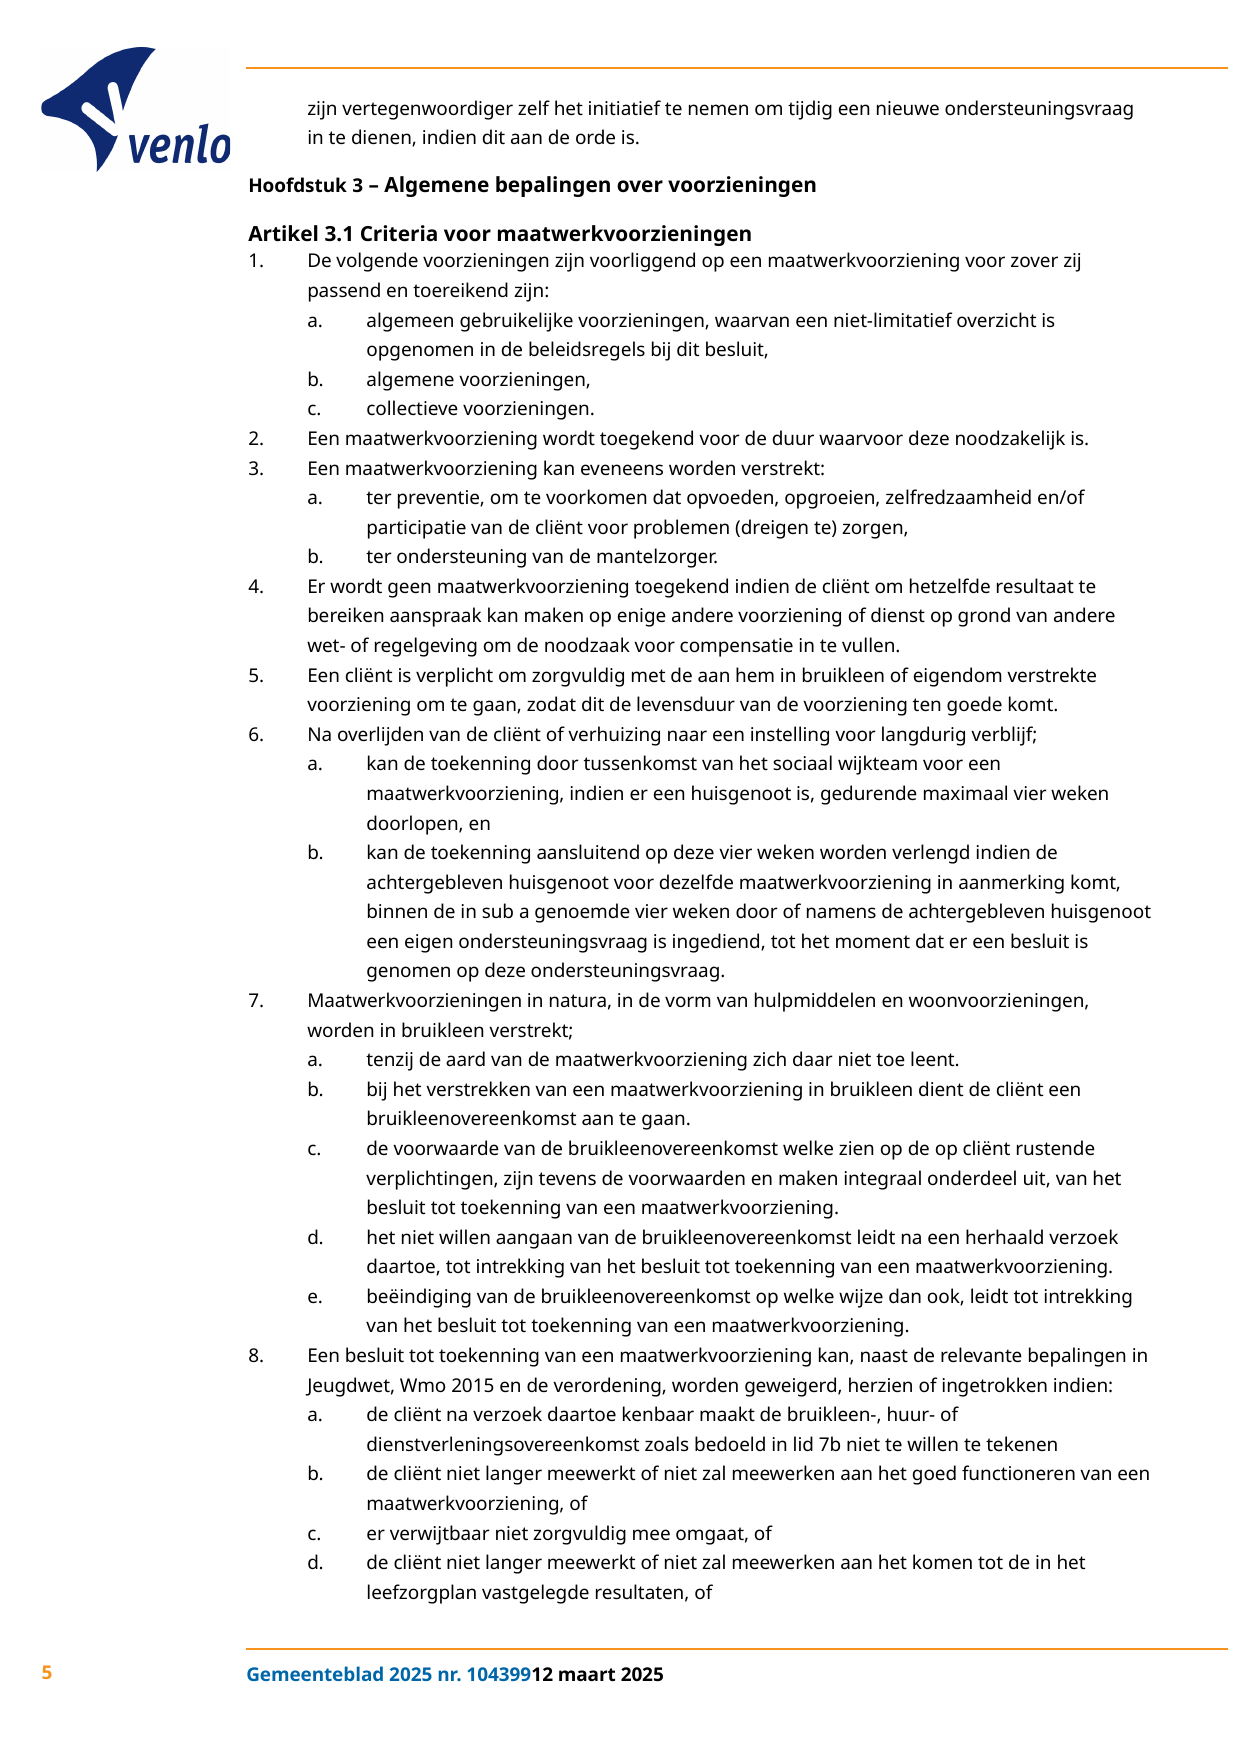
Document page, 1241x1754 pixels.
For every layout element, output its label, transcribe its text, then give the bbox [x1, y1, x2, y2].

list kan de toekenning aansluitend op deze vier weken worden verlengd indien de achtergebleven huisgenoot voor dezelfde maatwerkvoorziening in aanmerking komt, binnen de in sub a genoemde vier weken door of namens de achtergebleven huisgenoot een eigen ondersteuningsvraag is ingediend, tot het moment dat er een besluit is genomen op deze ondersteuningsvraag. [307, 839, 1152, 983]
list de cliënt niet langer meewerkt of niet zal meewerken aan het komen tot de in het leefzorgplan vastgelegde resultaten, of [307, 1549, 1152, 1605]
list Maatwerkvoorzieningen in natura, in de vorm van hulpmiddelen en woonvoorzieningen, worden in bruikleen verstrekt; [248, 987, 1152, 1043]
list beëindiging van de bruikleenovereenkomst op welke wijze dan ook, leidt tot intrekking van het besluit tot toekenning van een maatwerkvoorziening. [307, 1283, 1152, 1338]
list Er wordt geen maatwerkvoorziening toegekend indien de cliënt om hetzelfde resultaat te bereiken aanspraak kan maken op enige andere voorziening of dienst op grond van andere wet- of regelgeving om de noodzaak voor compensatie in te vullen. [248, 573, 1152, 658]
picture [41, 47, 231, 172]
list tenzij de aard van de maatwerkvoorziening zich daar niet toe leent. [307, 1046, 1152, 1072]
list het niet willen aangaan van de bruikleenovereenkomst leidt na een herhaald verzoek daartoe, tot intrekking van het besluit tot toekenning van een maatwerkvoorziening. [307, 1224, 1152, 1279]
list algemene voorzieningen, [307, 366, 1152, 392]
list er verwijtbaar niet zorgvuldig mee omgaat, of [307, 1520, 1152, 1546]
list Een maatwerkvoorziening kan eveneens worden verstrekt: [248, 455, 1152, 481]
list Na overlijden van de cliënt of verhuizing naar een instelling voor langdurig verblijf; [248, 721, 1152, 747]
list bij het verstrekken van een maatwerkvoorziening in bruikleen dient de cliënt een bruikleenovereenkomst aan te gaan. [307, 1076, 1152, 1131]
list collectieve voorzieningen. [307, 396, 1152, 421]
text Artikel 3.1 Criteria voor maatwerkvoorzieningen [248, 219, 1152, 248]
list Een maatwerkvoorziening wordt toegekend voor de duur waarvoor deze noodzakelijk is. [248, 425, 1152, 451]
list algemeen gebruikelijke voorzieningen, waarvan een niet-limitatief overzicht is opgenomen in de beleidsregels bij dit besluit, [307, 307, 1152, 362]
list ter preventie, om te voorkomen dat opvoeden, opgroeien, zelfredzaamheid en/of participatie van de cliënt voor problemen (dreigen te) zorgen, [307, 484, 1152, 540]
list de cliënt niet langer meewerkt of niet zal meewerken aan het goed functioneren van een maatwerkvoorziening, of [307, 1461, 1152, 1516]
list kan de toekenning door tussenkomst van het sociaal wijkteam voor een maatwerkvoorziening, indien er een huisgenoot is, gedurende maximaal vier weken doorlopen, en [307, 751, 1152, 836]
text Hoofdstuk 3 – Algemene bepalingen over voorzieningen [248, 170, 1152, 198]
list de cliënt na verzoek daartoe kenbaar maakt de bruikleen-, huur- of dienstverleningsovereenkomst zoals bedoeld in lid 7b niet te willen te tekenen [307, 1401, 1152, 1457]
list zijn vertegenwoordiger zelf het initiatief te nemen om tijdig een nieuwe ondersteuningsvraag in te dienen, indien dit aan de orde is. [248, 95, 1152, 150]
list Een besluit tot toekenning van een maatwerkvoorziening kan, naast de relevante bepalingen in Jeugdwet, Wmo 2015 en de verordening, worden geweigerd, herzien of ingetrokken indien: [248, 1342, 1152, 1398]
list ter ondersteuning van de mantelzorger. [307, 543, 1152, 569]
list Een cliënt is verplicht om zorgvuldig met de aan hem in bruikleen of eigendom verstrekte voorziening om te gaan, zodat dit de levensduur van de voorziening ten goede komt. [248, 662, 1152, 717]
list De volgende voorzieningen zijn voorliggend op een maatwerkvoorziening voor zover zij passend en toereikend zijn: [248, 248, 1152, 303]
list de voorwaarde van de bruikleenovereenkomst welke zien op de op cliënt rustende verplichtingen, zijn tevens de voorwaarden en maken integraal onderdeel uit, van het besluit tot toekenning van een maatwerkvoorziening. [307, 1135, 1152, 1220]
